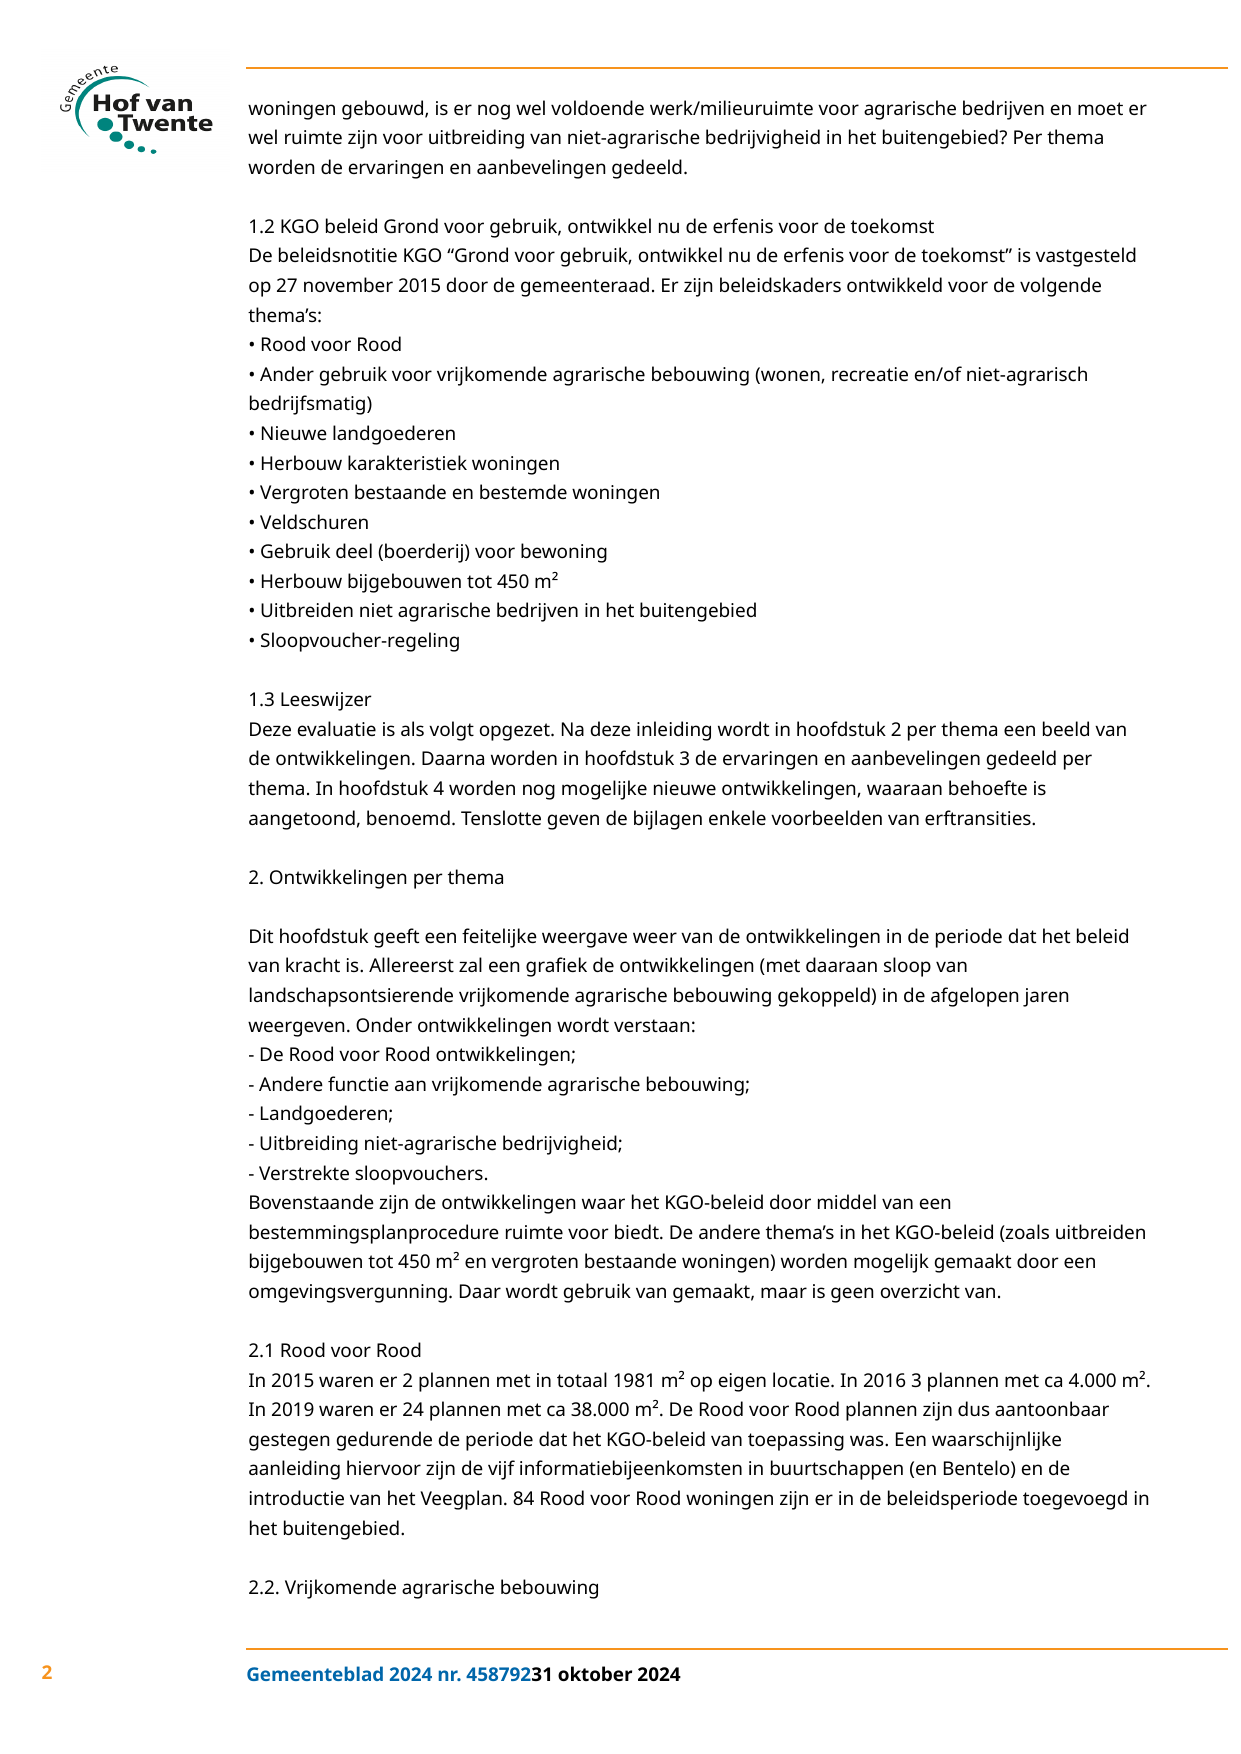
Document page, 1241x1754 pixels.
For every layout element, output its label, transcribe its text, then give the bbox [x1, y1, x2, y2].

text • Herbouw karakteristiek woningen [248, 450, 1152, 476]
text • Gebruik deel (boerderij) voor bewoning [248, 538, 1152, 564]
text In 2015 waren er 2 plannen met in totaal 1981 m² op eigen locatie. In 2016 3 plannen met ca 4.000 m². In 2019 waren er 24 plannen met ca 38.000 m². De Rood voor Rood plannen zijn dus aantoonbaar gestegen gedurende de periode dat het KGO-beleid van toepassing was. Een waarschijnlijke aanleiding hiervoor zijn de vijf informatiebijeenkomsten in buurtschappen (en Bentelo) en de introductie van het Veegplan. 84 Rood voor Rood woningen zijn er in de beleidsperiode toegevoegd in het buitengebied. [248, 1367, 1152, 1541]
text bedrijfsmatig) [248, 391, 1152, 416]
text de ontwikkelingen. Daarna worden in hoofdstuk 3 de ervaringen en aanbevelingen gedeeld per [248, 746, 1152, 771]
text • Veldschuren [248, 509, 1152, 535]
text - De Rood voor Rood ontwikkelingen; [248, 1041, 1152, 1067]
text 1.3 Leeswijzer [248, 686, 1152, 712]
text Bovenstaande zijn de ontwikkelingen waar het KGO-beleid door middel van een bestemmingsplanprocedure ruimte voor biedt. De andere thema’s in het KGO-beleid (zoals uitbreiden bijgebouwen tot 450 m² en vergroten bestaande woningen) worden mogelijk gemaakt door een omgevingsvergunning. Daar wordt gebruik van gemaakt, maar is geen overzicht van. [248, 1189, 1152, 1304]
text woningen gebouwd, is er nog wel voldoende werk/milieuruimte voor agrarische bedrijven en moet er wel ruimte zijn voor uitbreiding van niet-agrarische bedrijvigheid in het buitengebied? Per thema worden de ervaringen en aanbevelingen gedeeld. [248, 95, 1152, 180]
picture [41, 47, 231, 172]
text 2.1 Rood voor Rood [248, 1337, 1152, 1363]
text 2. Ontwikkelingen per thema [248, 864, 1152, 890]
text • Nieuwe landgoederen [248, 420, 1152, 446]
text Deze evaluatie is als volgt opgezet. Na deze inleiding wordt in hoofdstuk 2 per thema een beeld van [248, 716, 1152, 742]
text 2.2. Vrijkomende agrarische bebouwing [248, 1574, 1152, 1600]
text - Verstrekte sloopvouchers. [248, 1160, 1152, 1186]
text Dit hoofdstuk geeft een feitelijke weergave weer van de ontwikkelingen in de periode dat het beleid van kracht is. Allereerst zal een grafiek de ontwikkelingen (met daaraan sloop van landschapsontsierende vrijkomende agrarische bebouwing gekoppeld) in de afgelopen jaren weergeven. Onder ontwikkelingen wordt verstaan: [248, 923, 1152, 1038]
text De beleidsnotitie KGO “Grond voor gebruik, ontwikkel nu de erfenis voor de toekomst” is vastgesteld op 27 november 2015 door de gemeenteraad. Er zijn beleidskaders ontwikkeld voor de volgende thema’s: [248, 243, 1152, 328]
text • Uitbreiden niet agrarische bedrijven in het buitengebied [248, 598, 1152, 623]
text • Sloopvoucher-regeling [248, 627, 1152, 653]
text • Herbouw bijgebouwen tot 450 m² [248, 568, 1152, 594]
text - Uitbreiding niet-agrarische bedrijvigheid; [248, 1130, 1152, 1156]
text - Andere functie aan vrijkomende agrarische bebouwing; [248, 1071, 1152, 1097]
text 1.2 KGO beleid Grond voor gebruik, ontwikkel nu de erfenis voor de toekomst [248, 213, 1152, 239]
text thema. In hoofdstuk 4 worden nog mogelijke nieuwe ontwikkelingen, waaraan behoefte is [248, 775, 1152, 801]
text • Ander gebruik voor vrijkomende agrarische bebouwing (wonen, recreatie en/of niet-agrarisch [248, 361, 1152, 387]
text • Rood voor Rood [248, 331, 1152, 357]
text • Vergroten bestaande en bestemde woningen [248, 479, 1152, 505]
text aangetoond, benoemd. Tenslotte geven de bijlagen enkele voorbeelden van erftransities. [248, 805, 1152, 831]
text - Landgoederen; [248, 1101, 1152, 1126]
